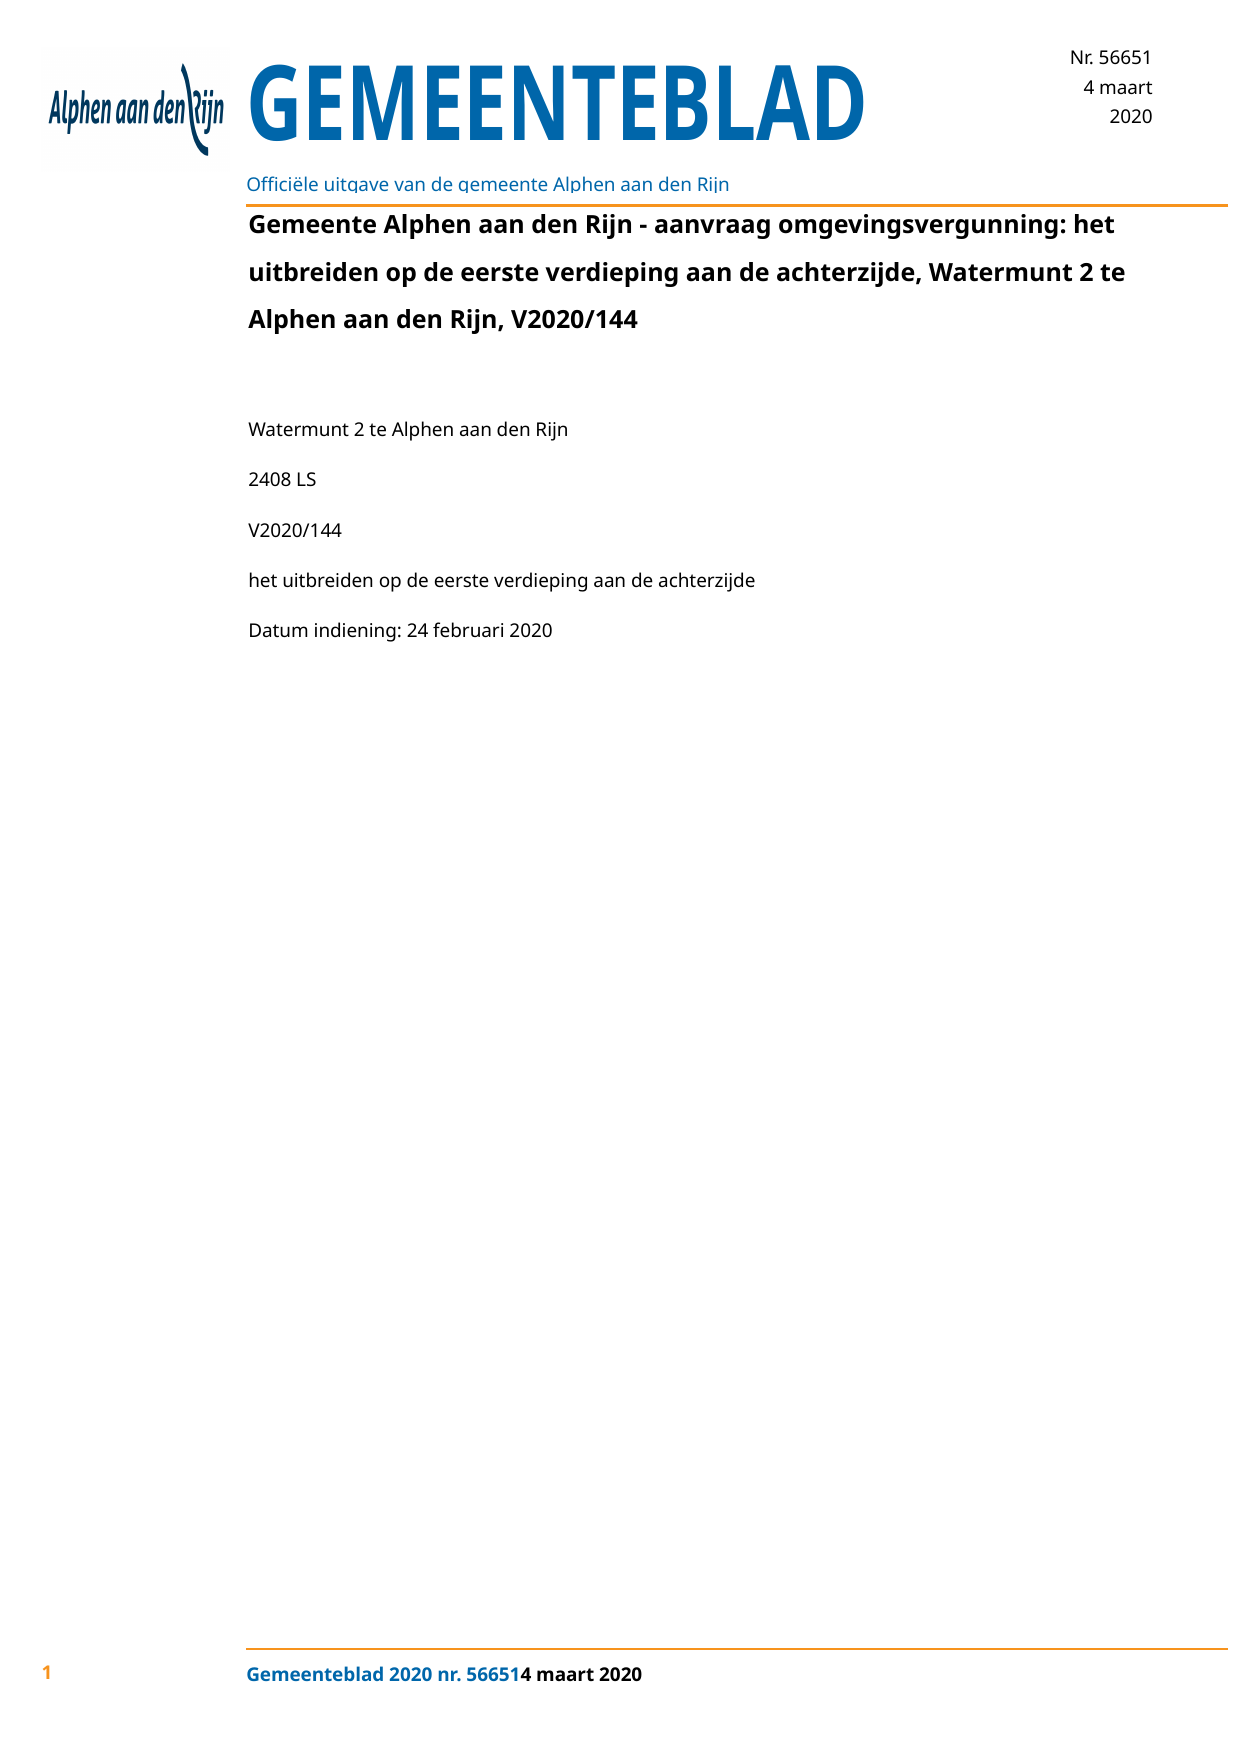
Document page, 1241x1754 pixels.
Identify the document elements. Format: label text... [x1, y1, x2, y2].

text het uitbreiden op de eerste verdieping aan de achterzijde [248, 567, 1152, 593]
text Watermunt 2 te Alphen aan den Rijn [248, 416, 1152, 442]
text Datum indiening: 24 februari 2020 [248, 618, 1152, 643]
text Gemeente Alphen aan den Rijn - aanvraag omgevingsvergunning: het uitbreiden op de eerste verdieping aan de achterzijde, Watermunt 2 te Alphen aan den Rijn, V2020/144 [248, 207, 1152, 336]
picture [41, 47, 231, 172]
text 2408 LS [248, 466, 1152, 492]
text V2020/144 [248, 517, 1152, 542]
